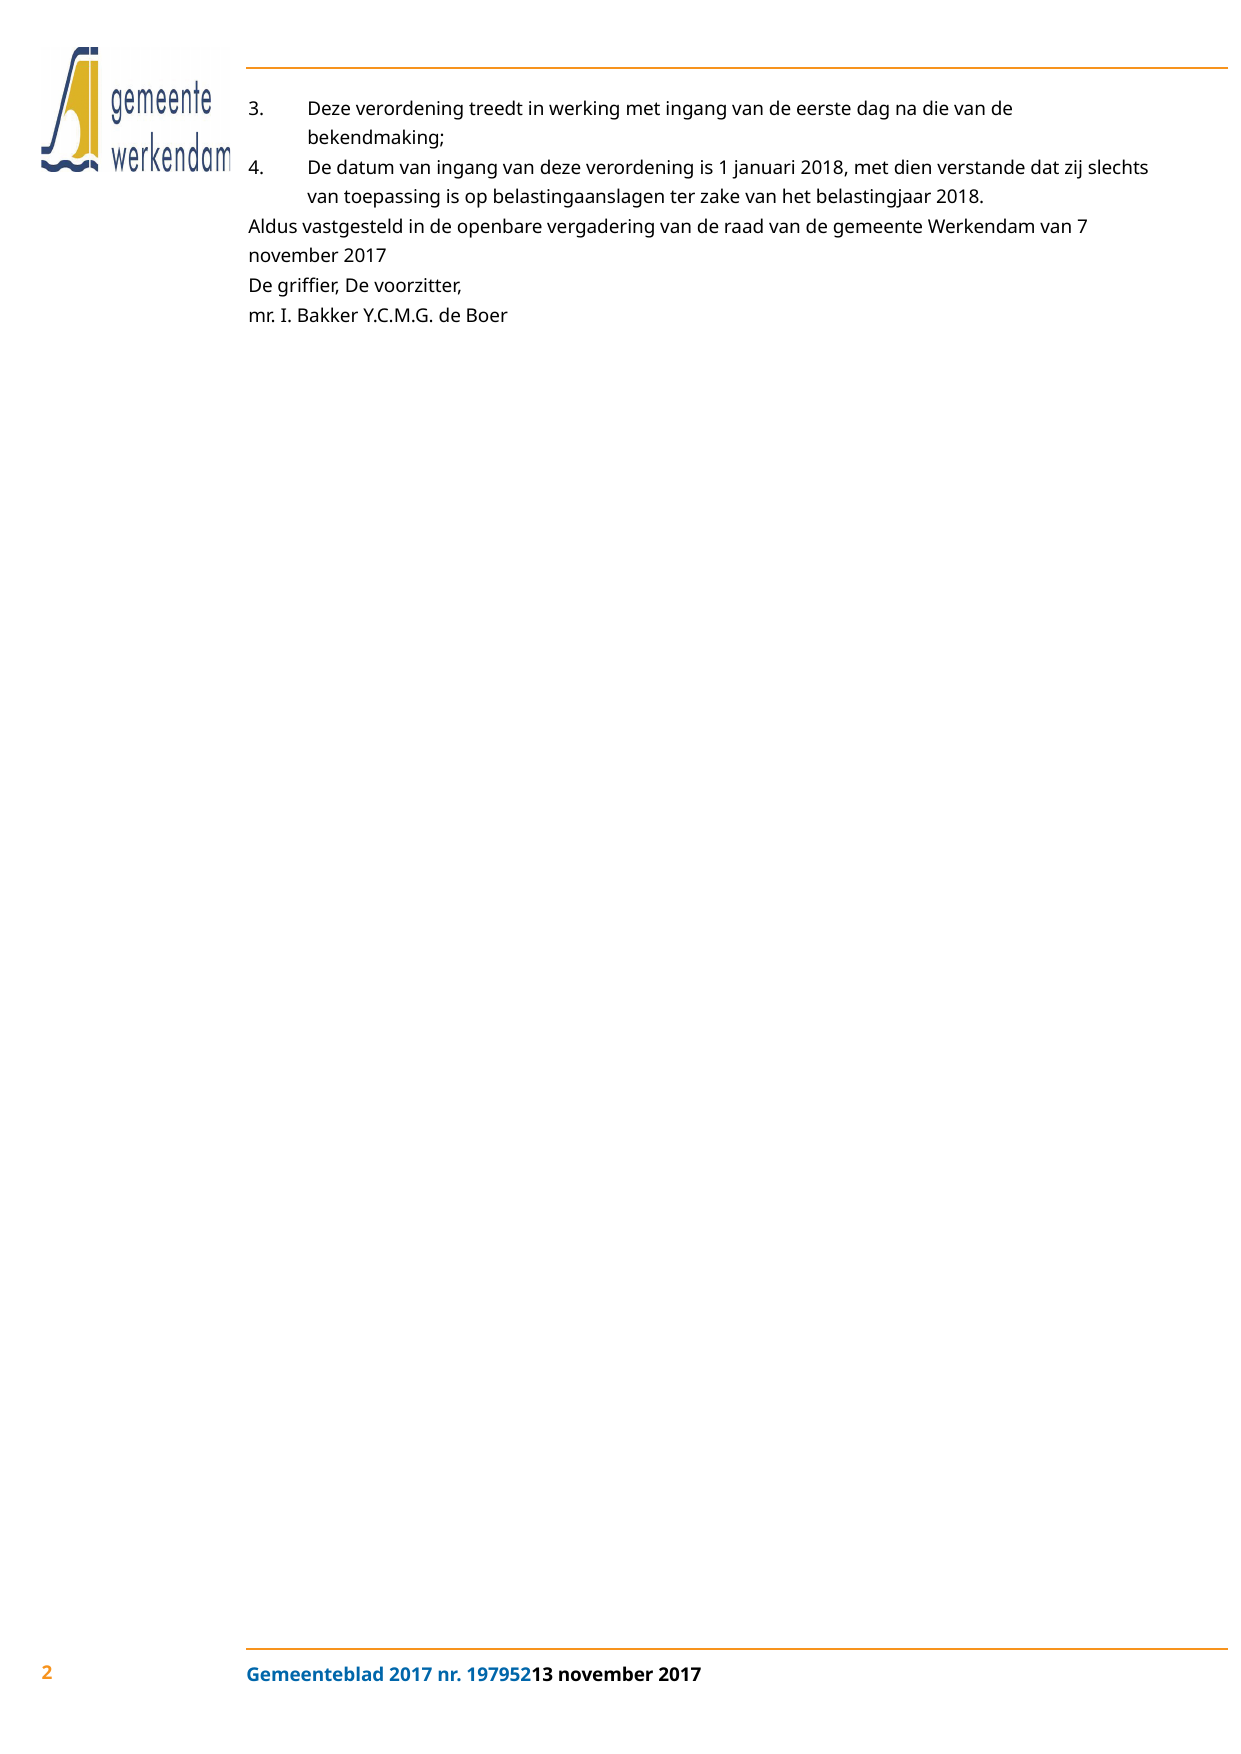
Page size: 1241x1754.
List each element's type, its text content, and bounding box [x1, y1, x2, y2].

text mr. I. Bakker Y.C.M.G. de Boer [248, 302, 1152, 328]
text Aldus vastgesteld in de openbare vergadering van de raad van de gemeente Werkendam van 7 november 2017 [248, 213, 1152, 268]
list Deze verordening treedt in werking met ingang van de eerste dag na die van de bekendmaking; [248, 95, 1152, 150]
picture [41, 47, 231, 172]
text De griffier, De voorzitter, [248, 272, 1152, 298]
list De datum van ingang van deze verordening is 1 januari 2018, met dien verstande dat zij slechts van toepassing is op belastingaanslagen ter zake van het belastingjaar 2018. [248, 154, 1152, 209]
